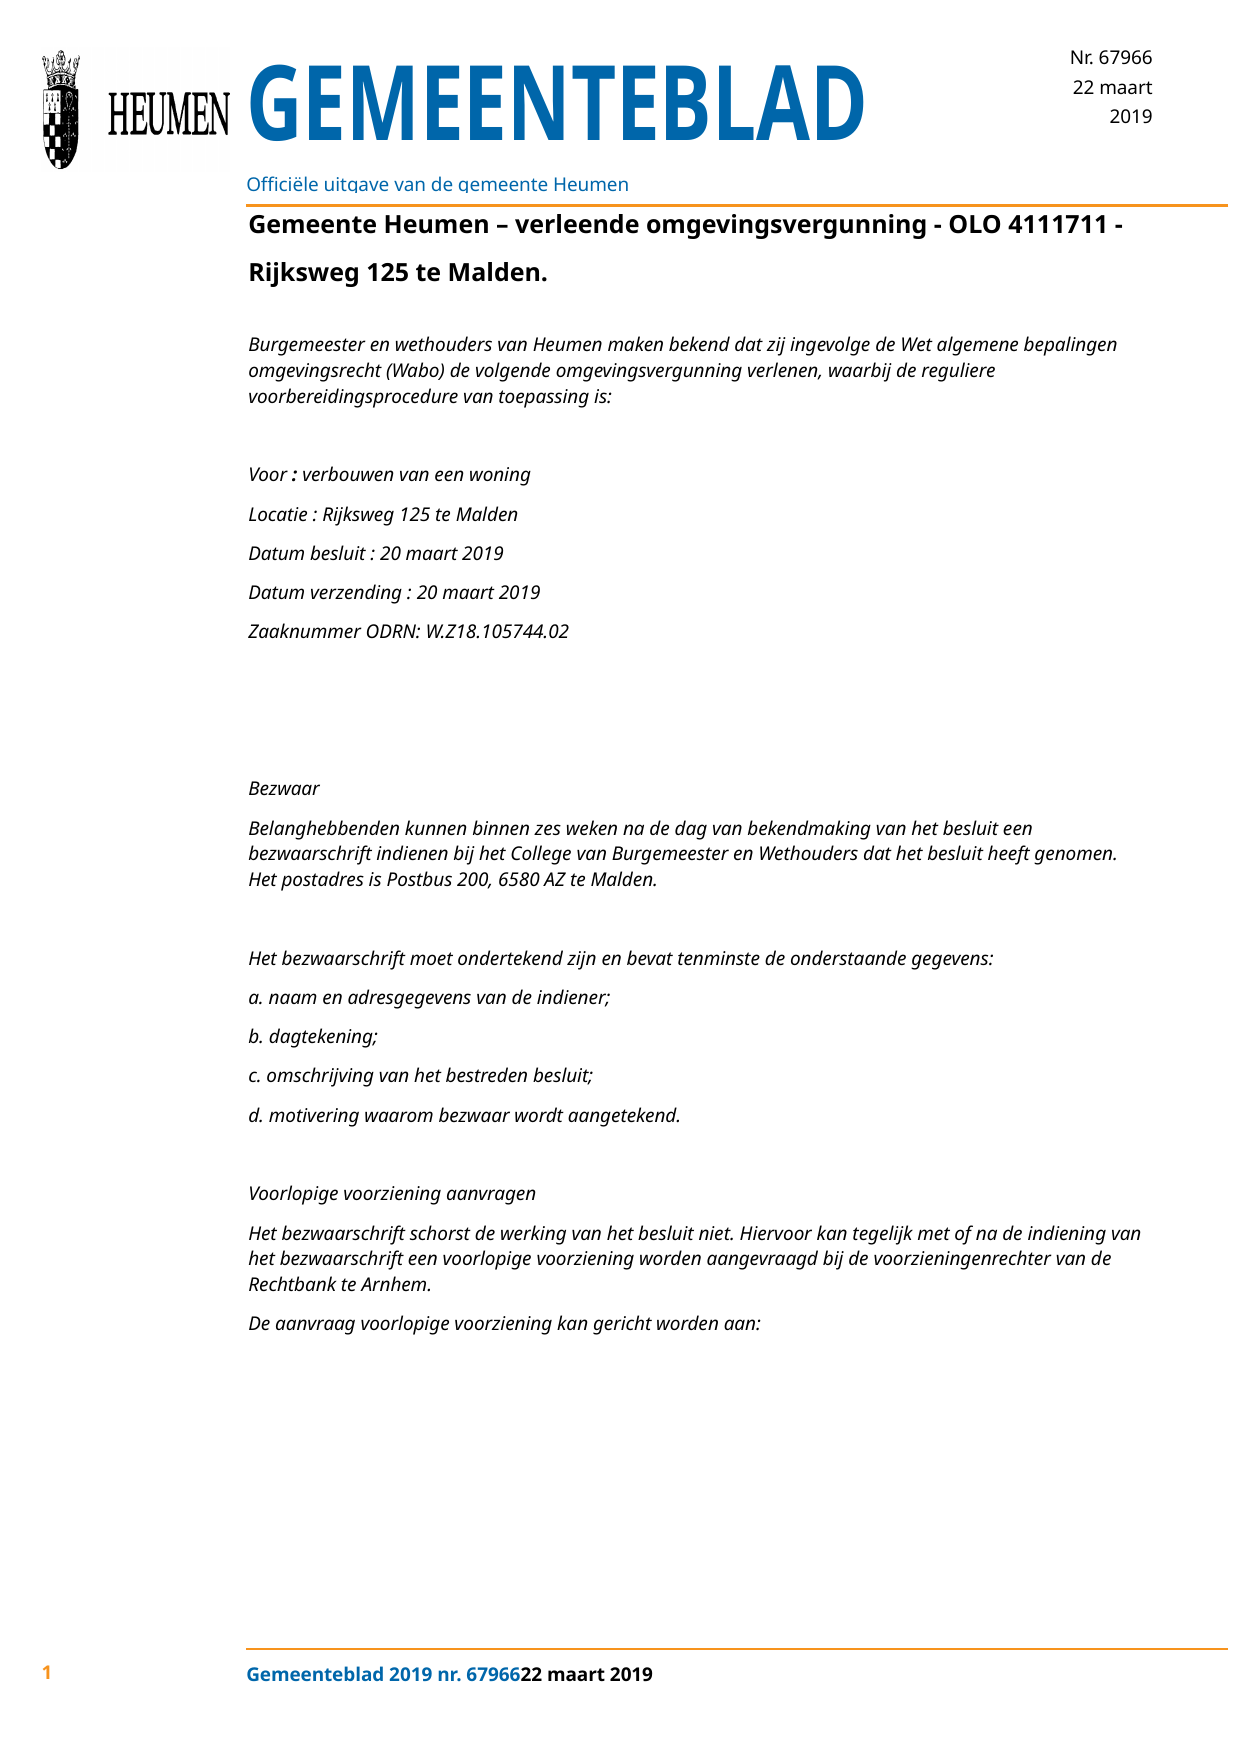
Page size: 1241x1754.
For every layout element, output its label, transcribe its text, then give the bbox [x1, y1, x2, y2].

text Burgemeester en wethouders van Heumen maken bekend dat zij ingevolge de Wet algemene bepalingen omgevingsrecht (Wabo) de volgende omgevingsvergunning verlenen, waarbij de reguliere voorbereidingsprocedure van toepassing is: [248, 331, 1152, 409]
text Gemeente Heumen – verleende omgevingsvergunning - OLO 4111711 - Rijksweg 125 te Malden. [248, 207, 1152, 288]
text Datum verzending : 20 maart 2019 [248, 579, 1152, 605]
text Het bezwaarschrift moet ondertekend zijn en bevat tenminste de onderstaande gegevens: [248, 945, 1152, 971]
text Voorlopige voorziening aanvragen [248, 1181, 1152, 1206]
text c. omschrijving van het bestreden besluit; [248, 1063, 1152, 1088]
text Datum besluit : 20 maart 2019 [248, 540, 1152, 566]
text Locatie : Rijksweg 125 te Malden [248, 501, 1152, 526]
text d. motivering waarom bezwaar wordt aangetekend. [248, 1102, 1152, 1128]
text Het bezwaarschrift schorst de werking van het besluit niet. Hiervoor kan tegelijk met of na de indiening van het bezwaarschrift een voorlopige voorziening worden aangevraagd bij de voorzieningenrechter van de Rechtbank te Arnhem. [248, 1220, 1152, 1297]
text a. naam en adresgegevens van de indiener; [248, 984, 1152, 1010]
picture [41, 47, 231, 172]
text Bezwaar [248, 776, 1152, 801]
text Voor : verbouwen van een woning [248, 461, 1152, 487]
text Zaaknummer ODRN: W.Z18.105744.02 [248, 618, 1152, 644]
text De aanvraag voorlopige voorziening kan gericht worden aan: [248, 1311, 1152, 1336]
text Belanghebbenden kunnen binnen zes weken na de dag van bekendmaking van het besluit een bezwaarschrift indienen bij het College van Burgemeester en Wethouders dat het besluit heeft genomen. Het postadres is Postbus 200, 6580 AZ te Malden. [248, 815, 1152, 892]
text b. dagtekening; [248, 1023, 1152, 1049]
